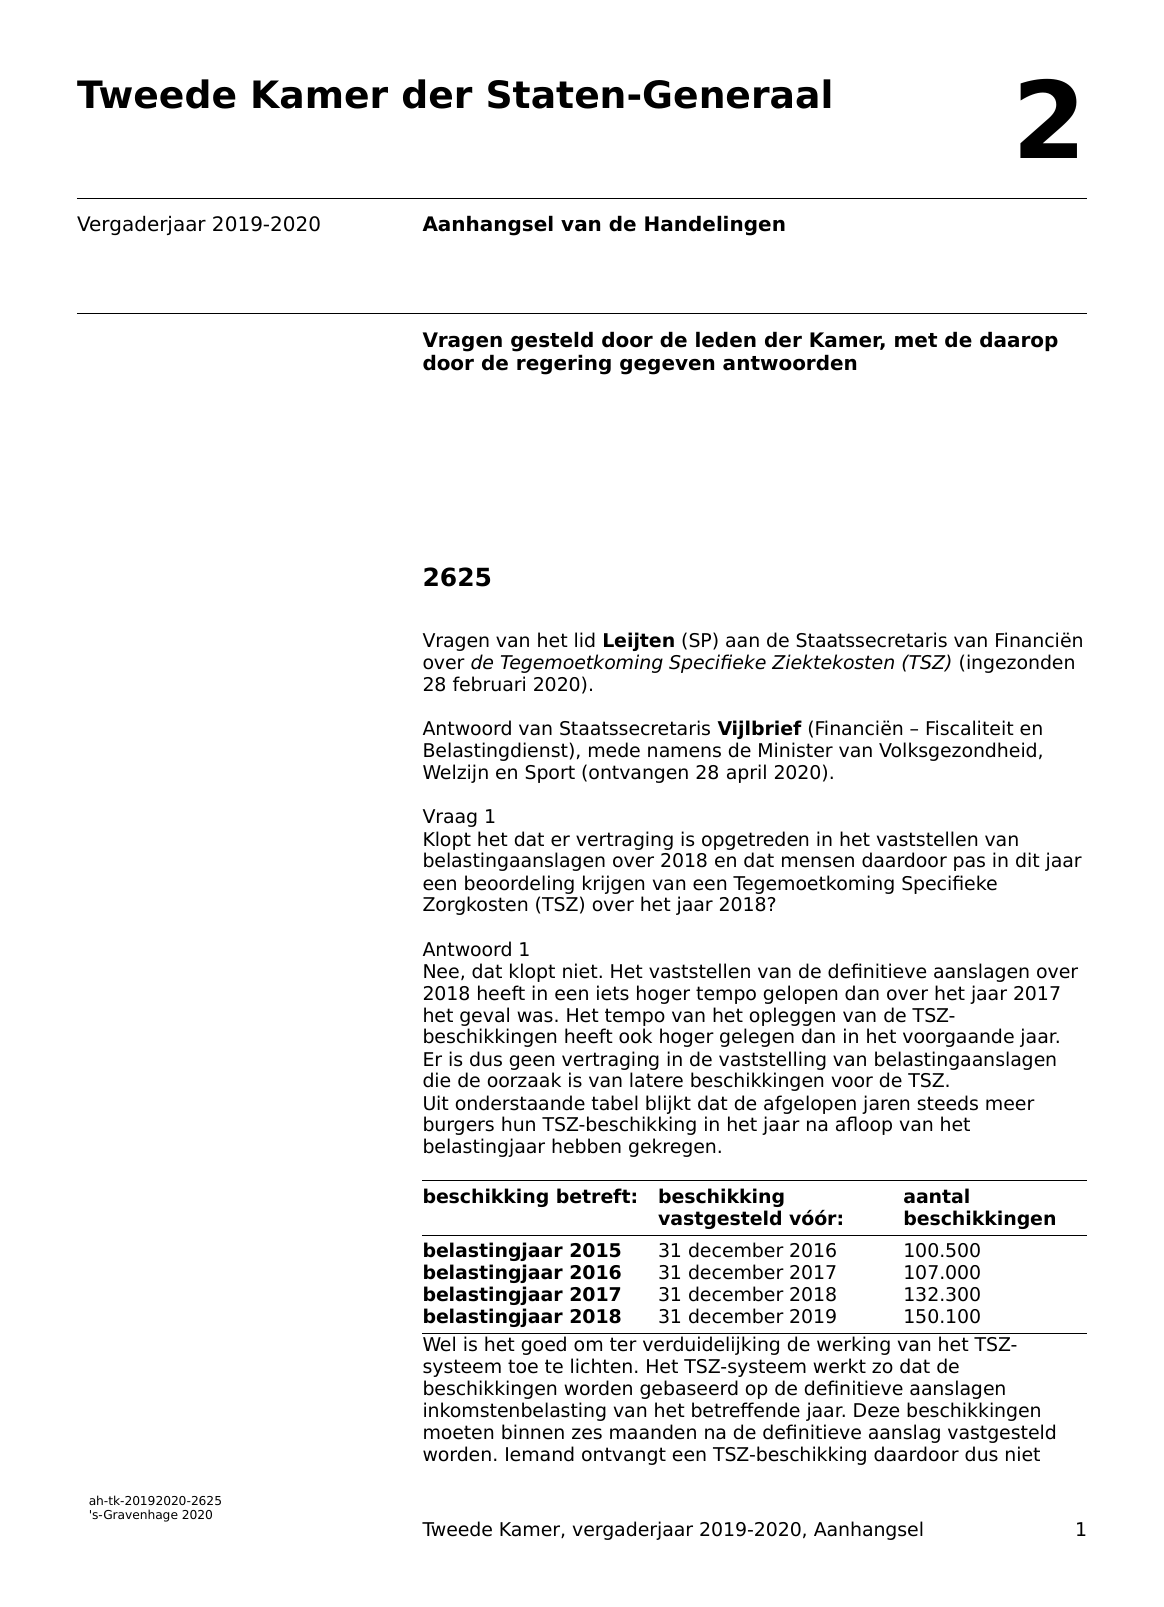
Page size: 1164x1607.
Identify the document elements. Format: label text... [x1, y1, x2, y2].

table_cell 31 december 2016 [652, 1236, 897, 1262]
table_cell belastingjaar 2016 [422, 1262, 652, 1284]
table_cell 107.000 [897, 1262, 1087, 1284]
table_cell 132.300 [897, 1284, 1087, 1306]
table_cell belastingjaar 2017 [422, 1284, 652, 1306]
text Wel is het goed om ter verduidelijking de werking van het TSZ-systeem toe te lichten. Het TSZ-systeem werkt zo dat de beschikkingen worden gebaseerd op de definitieve aanslagen inkomstenbelasting van het betreffende jaar. Deze beschikkingen moeten binnen zes maanden na de definitieve aanslag vastgesteld worden. Iemand ontvangt een TSZ-beschikking daardoor dus niet [422, 1334, 1087, 1466]
table_header aantal beschikkingen [897, 1181, 1087, 1234]
table_cell belastingjaar 2018 [422, 1306, 652, 1333]
text 2625 [422, 563, 1087, 592]
text 's-Gravenhage 2020 [88, 1508, 323, 1522]
table_cell [77, 314, 422, 375]
text Nee, dat klopt niet. Het vaststellen van de definitieve aanslagen over 2018 heeft in een iets hoger tempo gelopen dan over het jaar 2017 het geval was. Het tempo van het opleggen van de TSZ-beschikkingen heeft ook hoger gelegen dan in het voorgaande jaar. Er is dus geen vertraging in de vaststelling van belastingaanslagen die de oorzaak is van latere beschikkingen voor de TSZ. [422, 961, 1087, 1092]
table_cell belastingjaar 2015 [422, 1236, 652, 1262]
table_cell Aanhangsel van de Handelingen [422, 199, 1087, 313]
text Antwoord 1 [422, 938, 1087, 961]
table_header Tweede Kamer der Staten-Generaal [77, 59, 886, 198]
table_cell Vergaderjaar 2019-2020 [77, 199, 422, 313]
table_header beschikking vastgesteld vóór: [652, 1181, 897, 1234]
text Klopt het dat er vertraging is opgetreden in het vaststellen van belastingaanslagen over 2018 en dat mensen daardoor pas in dit jaar een beoordeling krijgen van een Tegemoetkoming Specifieke Zorgkosten (TSZ) over het jaar 2018? [422, 828, 1087, 916]
text Antwoord van Staatssecretaris Vijlbrief (Financiën – Fiscaliteit en Belastingdienst), mede namens de Minister van Volksgezondheid, Welzijn en Sport (ontvangen 28 april 2020). [422, 718, 1087, 784]
table_cell 31 december 2018 [652, 1284, 897, 1306]
table_header beschikking betreft: [422, 1181, 652, 1234]
text ah-tk-20192020-2625 [88, 1494, 323, 1508]
text Uit onderstaande tabel blijkt dat de afgelopen jaren steeds meer burgers hun TSZ-beschikking in het jaar na afloop van het belastingjaar hebben gekregen. [422, 1092, 1087, 1158]
table_cell 100.500 [897, 1236, 1087, 1262]
text Vraag 1 [422, 806, 1087, 828]
table_cell Vragen gesteld door de leden der Kamer, met de daarop door de regering gegeven antwoorden [422, 314, 1087, 375]
table_header 2 [886, 59, 1087, 198]
table_cell 150.100 [897, 1306, 1087, 1333]
table_cell 31 december 2017 [652, 1262, 897, 1284]
table_cell 31 december 2019 [652, 1306, 897, 1333]
text Vragen van het lid Leijten (SP) aan de Staatssecretaris van Financiën over de Tegemoetkoming Specifieke Ziektekosten (TSZ) (ingezonden 28 februari 2020). [422, 630, 1087, 696]
